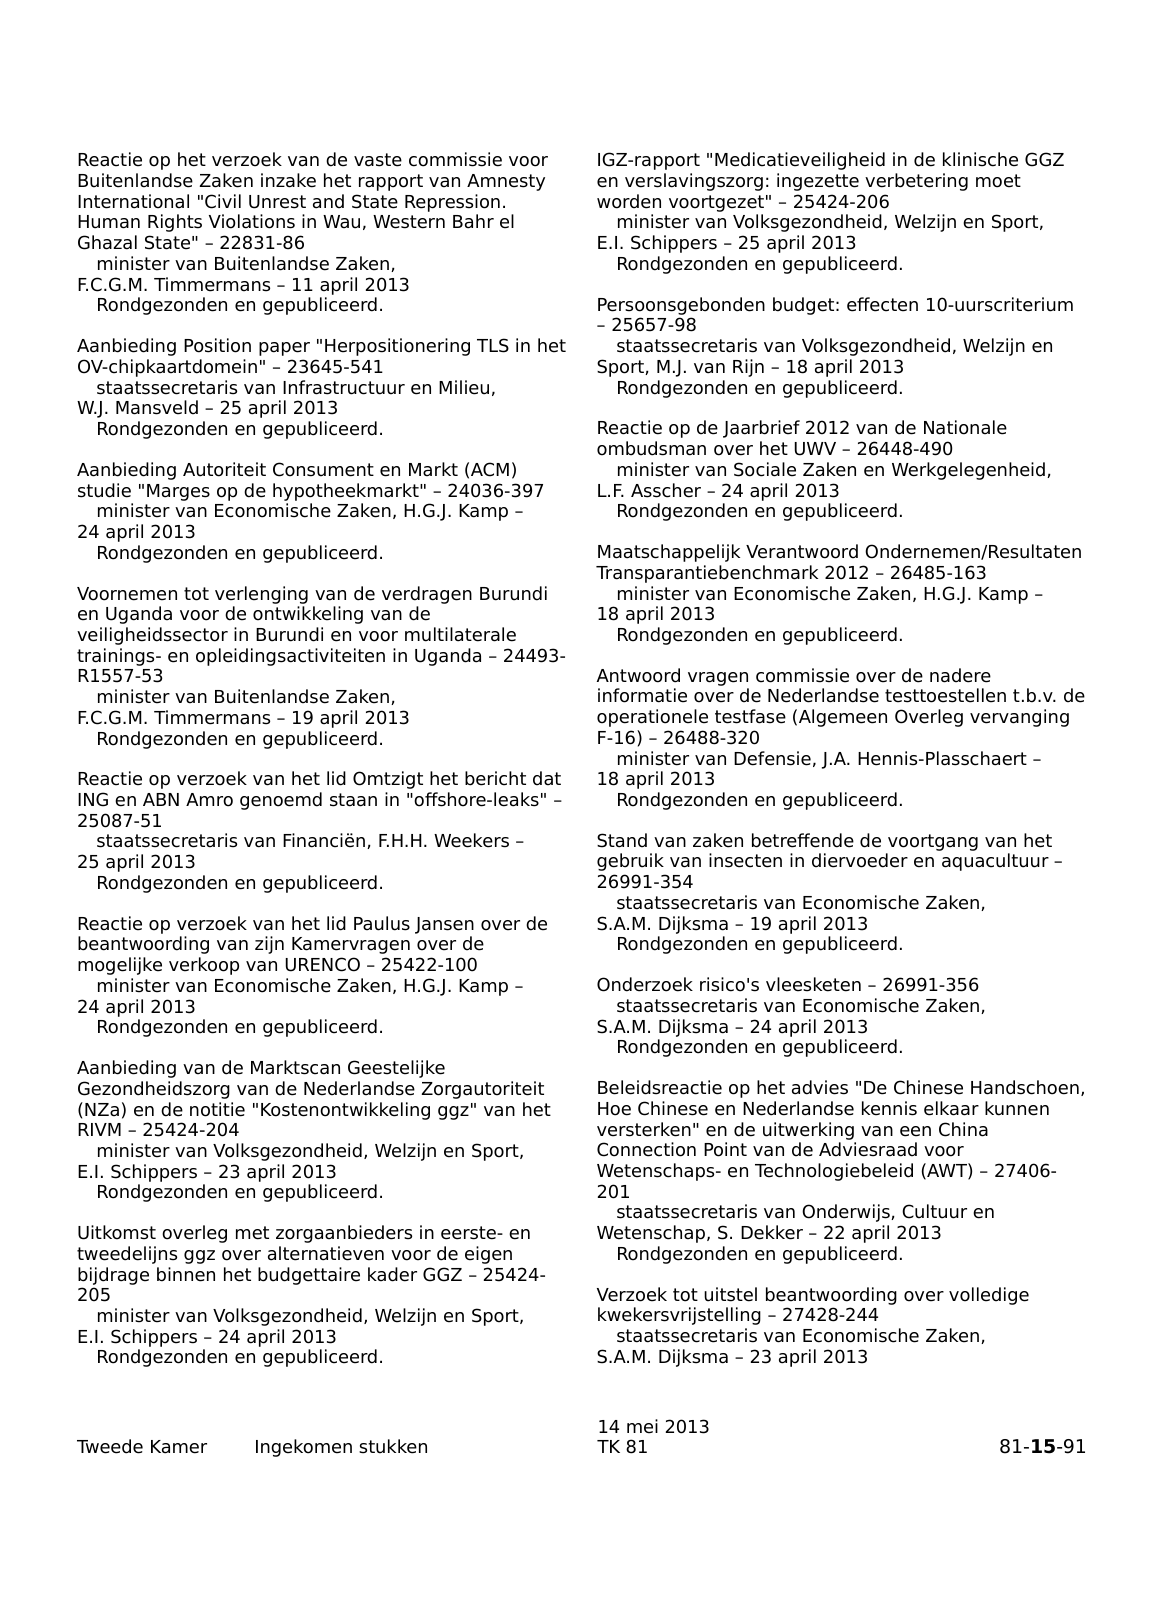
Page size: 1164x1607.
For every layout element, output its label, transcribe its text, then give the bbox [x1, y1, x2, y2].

text Persoonsgebonden budget: effecten 10-uurscriterium – 25657-98 [596, 294, 1087, 336]
text Rondgezonden en gepubliceerd. [77, 1347, 567, 1368]
text Rondgezonden en gepubliceerd. [77, 1182, 567, 1203]
text minister van Economische Zaken, H.G.J. Kamp – 18 april 2013 [596, 583, 1087, 625]
text Aanbieding Position paper "Herpositionering TLS in het OV-chipkaartdomein" – 23645-541 [77, 336, 567, 377]
text IGZ-rapport "Medicatieveiligheid in de klinische GGZ en verslavingszorg: ingezette verbetering moet worden voortgezet" – 25424-206 [596, 150, 1087, 212]
text Maatschappelijk Verantwoord Ondernemen/Resultaten Transparantiebenchmark 2012 – 26485-163 [596, 542, 1087, 583]
text staatssecretaris van Economische Zaken, S.A.M. Dijksma – 23 april 2013 [596, 1326, 1087, 1367]
text Reactie op de Jaarbrief 2012 van de Nationale ombudsman over het UWV – 26448-490 [596, 418, 1087, 460]
text minister van Buitenlandse Zaken, F.C.G.M. Timmermans – 11 april 2013 [77, 254, 567, 295]
text minister van Economische Zaken, H.G.J. Kamp – 24 april 2013 [77, 976, 567, 1017]
text Reactie op verzoek van het lid Paulus Jansen over de beantwoording van zijn Kamervragen over de mogelijke verkoop van URENCO – 25422-100 [77, 913, 567, 976]
text Rondgezonden en gepubliceerd. [77, 419, 567, 440]
text Stand van zaken betreffende de voortgang van het gebruik van insecten in diervoeder en aquacultuur – 26991-354 [596, 831, 1087, 893]
text minister van Volksgezondheid, Welzijn en Sport, E.I. Schippers – 25 april 2013 [596, 212, 1087, 254]
text staatssecretaris van Volksgezondheid, Welzijn en Sport, M.J. van Rijn – 18 april 2013 [596, 336, 1087, 377]
text Rondgezonden en gepubliceerd. [596, 1037, 1087, 1058]
text Beleidsreactie op het advies "De Chinese Handschoen, Hoe Chinese en Nederlandse kennis elkaar kunnen versterken" en de uitwerking van een China Connection Point van de Adviesraad voor Wetenschaps- en Technologiebeleid (AWT) – 27406-201 [596, 1078, 1087, 1202]
text Voornemen tot verlenging van de verdragen Burundi en Uganda voor de ontwikkeling van de veiligheidssector in Burundi en voor multilaterale trainings- en opleidingsactiviteiten in Uganda – 24493-R1557-53 [77, 583, 567, 687]
text Rondgezonden en gepubliceerd. [596, 934, 1087, 955]
text minister van Volksgezondheid, Welzijn en Sport, E.I. Schippers – 24 april 2013 [77, 1306, 567, 1347]
text minister van Economische Zaken, H.G.J. Kamp – 24 april 2013 [77, 501, 567, 543]
text minister van Sociale Zaken en Werkgelegenheid, L.F. Asscher – 24 april 2013 [596, 460, 1087, 501]
text Rondgezonden en gepubliceerd. [77, 873, 567, 893]
text Rondgezonden en gepubliceerd. [77, 728, 567, 749]
text Rondgezonden en gepubliceerd. [596, 254, 1087, 274]
text Aanbieding Autoriteit Consument en Markt (ACM) studie "Marges op de hypotheekmarkt" – 24036-397 [77, 460, 567, 501]
text staatssecretaris van Onderwijs, Cultuur en Wetenschap, S. Dekker – 22 april 2013 [596, 1202, 1087, 1244]
text staatssecretaris van Infrastructuur en Milieu, W.J. Mansveld – 25 april 2013 [77, 377, 567, 419]
text minister van Buitenlandse Zaken, F.C.G.M. Timmermans – 19 april 2013 [77, 687, 567, 728]
text Rondgezonden en gepubliceerd. [596, 377, 1087, 398]
text Rondgezonden en gepubliceerd. [596, 501, 1087, 522]
text Uitkomst overleg met zorgaanbieders in eerste- en tweedelijns ggz over alternatieven voor de eigen bijdrage binnen het budgettaire kader GGZ – 25424-205 [77, 1223, 567, 1306]
text Rondgezonden en gepubliceerd. [77, 543, 567, 563]
text Antwoord vragen commissie over de nadere informatie over de Nederlandse testtoestellen t.b.v. de operationele testfase (Algemeen Overleg vervanging F-16) – 26488-320 [596, 666, 1087, 748]
text Rondgezonden en gepubliceerd. [77, 1017, 567, 1038]
text minister van Volksgezondheid, Welzijn en Sport, E.I. Schippers – 23 april 2013 [77, 1141, 567, 1182]
text staatssecretaris van Financiën, F.H.H. Weekers – 25 april 2013 [77, 831, 567, 873]
text staatssecretaris van Economische Zaken, S.A.M. Dijksma – 24 april 2013 [596, 996, 1087, 1037]
text Reactie op het verzoek van de vaste commissie voor Buitenlandse Zaken inzake het rapport van Amnesty International "Civil Unrest and State Repression. Human Rights Violations in Wau, Western Bahr el Ghazal State" – 22831-86 [77, 150, 567, 254]
text Rondgezonden en gepubliceerd. [77, 295, 567, 316]
text Rondgezonden en gepubliceerd. [596, 625, 1087, 646]
text staatssecretaris van Economische Zaken, S.A.M. Dijksma – 19 april 2013 [596, 893, 1087, 934]
text minister van Defensie, J.A. Hennis-Plasschaert – 18 april 2013 [596, 748, 1087, 790]
text Aanbieding van de Marktscan Geestelijke Gezondheidszorg van de Nederlandse Zorgautoriteit (NZa) en de notitie "Kostenontwikkeling ggz" van het RIVM – 25424-204 [77, 1058, 567, 1141]
text Rondgezonden en gepubliceerd. [596, 1244, 1087, 1264]
text Verzoek tot uitstel beantwoording over volledige kwekersvrijstelling – 27428-244 [596, 1284, 1087, 1326]
text Onderzoek risico's vleesketen – 26991-356 [596, 975, 1087, 996]
text Reactie op verzoek van het lid Omtzigt het bericht dat ING en ABN Amro genoemd staan in "offshore-leaks" – 25087-51 [77, 769, 567, 831]
text Rondgezonden en gepubliceerd. [596, 790, 1087, 811]
